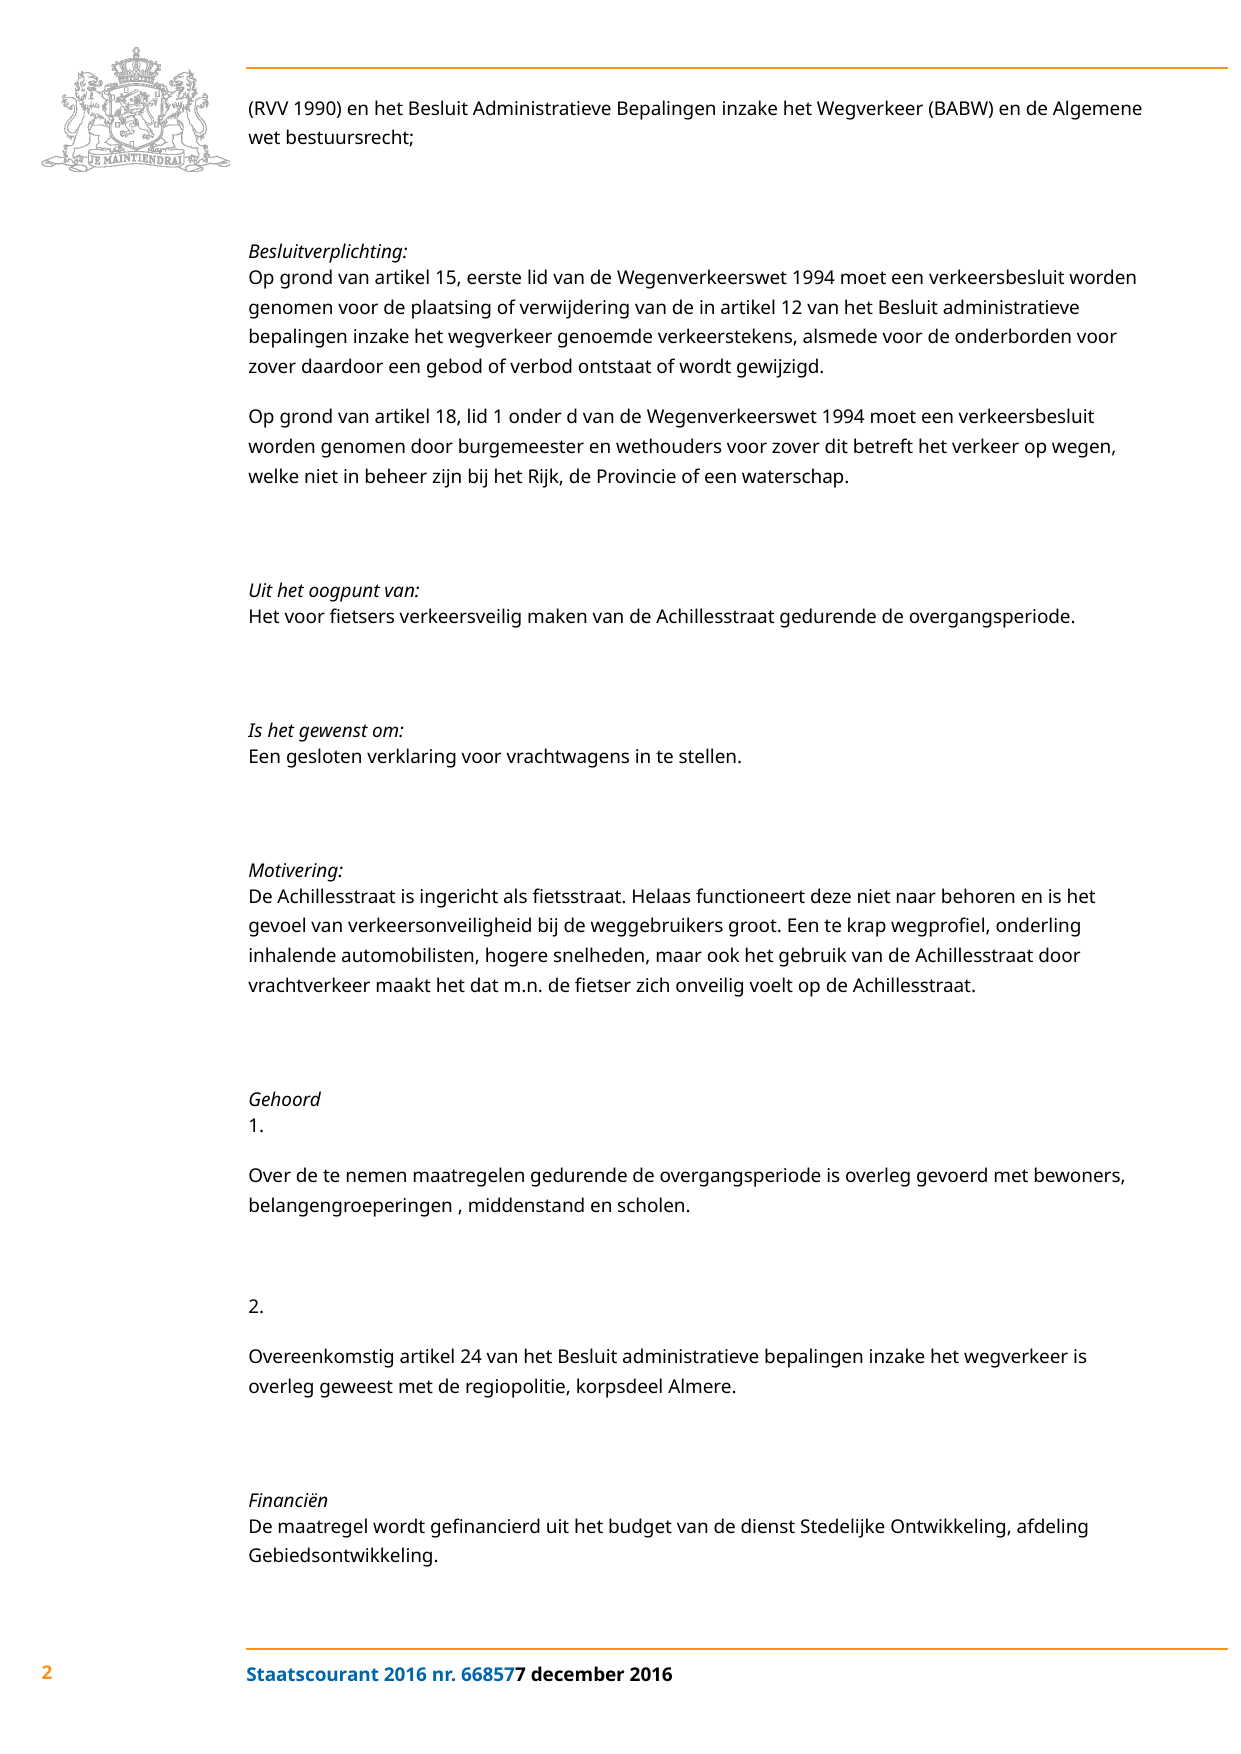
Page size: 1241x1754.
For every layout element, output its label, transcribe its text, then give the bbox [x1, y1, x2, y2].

picture [41, 47, 231, 172]
text Financiën [248, 1487, 1152, 1513]
text Op grond van artikel 15, eerste lid van de Wegenverkeerswet 1994 moet een verkeersbesluit worden genomen voor de plaatsing of verwijdering van de in artikel 12 van het Besluit administratieve bepalingen inzake het wegverkeer genoemde verkeerstekens, alsmede voor de onderborden voor zover daardoor een gebod of verbod ontstaat of wordt gewijzigd. [248, 264, 1152, 379]
text Op grond van artikel 18, lid 1 onder d van de Wegenverkeerswet 1994 moet een verkeersbesluit worden genomen door burgemeester en wethouders voor zover dit betreft het verkeer op wegen, welke niet in beheer zijn bij het Rijk, de Provincie of een waterschap. [248, 404, 1152, 488]
text Overeenkomstig artikel 24 van het Besluit administratieve bepalingen inzake het wegverkeer is overleg geweest met de regiopolitie, korpsdeel Almere. [248, 1343, 1152, 1398]
text Is het gewenst om: [248, 717, 1152, 743]
text 1. [248, 1112, 1152, 1138]
text Gehoord [248, 1086, 1152, 1112]
text Over de te nemen maatregelen gedurende de overgangsperiode is overleg gevoerd met bewoners, belangengroeperingen , middenstand en scholen. [248, 1162, 1152, 1218]
text Motivering: [248, 857, 1152, 883]
text 2. [248, 1293, 1152, 1318]
text Uit het oogpunt van: [248, 577, 1152, 603]
text De maatregel wordt gefinancierd uit het budget van de dienst Stedelijke Ontwikkeling, afdeling Gebiedsontwikkeling. [248, 1513, 1152, 1568]
text Het voor fietsers verkeersveilig maken van de Achillesstraat gedurende de overgangsperiode. [248, 603, 1152, 629]
text (RVV 1990) en het Besluit Administratieve Bepalingen inzake het Wegverkeer (BABW) en de Algemene wet bestuursrecht; [248, 95, 1152, 150]
text Besluitverplichting: [248, 239, 1152, 264]
text De Achillesstraat is ingericht als fietsstraat. Helaas functioneert deze niet naar behoren en is het gevoel van verkeersonveiligheid bij de weggebruikers groot. Een te krap wegprofiel, onderling inhalende automobilisten, hogere snelheden, maar ook het gebruik van de Achillesstraat door vrachtverkeer maakt het dat m.n. de fietser zich onveilig voelt op de Achillesstraat. [248, 883, 1152, 998]
text Een gesloten verklaring voor vrachtwagens in te stellen. [248, 743, 1152, 769]
